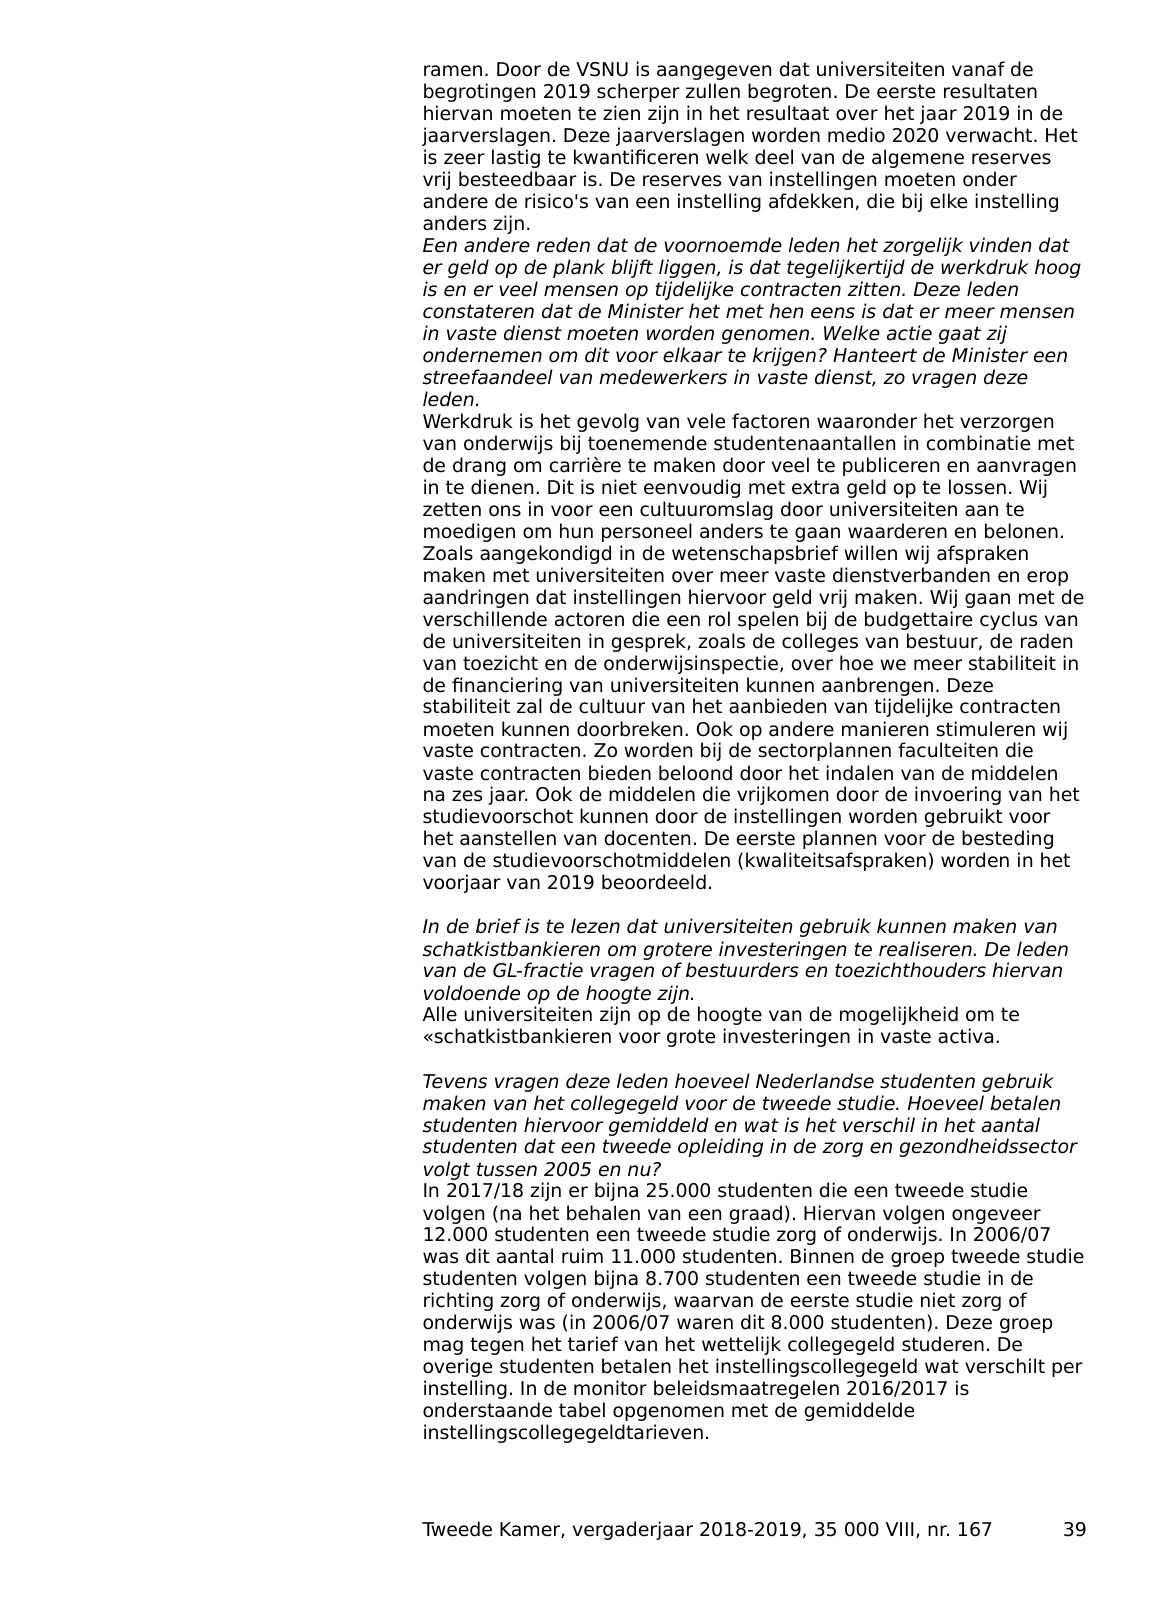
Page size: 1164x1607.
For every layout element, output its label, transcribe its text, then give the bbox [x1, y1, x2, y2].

text ramen. Door de VSNU is aangegeven dat universiteiten vanaf de begrotingen 2019 scherper zullen begroten. De eerste resultaten hiervan moeten te zien zijn in het resultaat over het jaar 2019 in de jaarverslagen. Deze jaarverslagen worden medio 2020 verwacht. Het is zeer lastig te kwantificeren welk deel van de algemene reserves vrij besteedbaar is. De reserves van instellingen moeten onder andere de risico's van een instelling afdekken, die bij elke instelling anders zijn. [422, 59, 1087, 235]
text Tevens vragen deze leden hoeveel Nederlandse studenten gebruik maken van het collegegeld voor de tweede studie. Hoeveel betalen studenten hiervoor gemiddeld en wat is het verschil in het aantal studenten dat een tweede opleiding in de zorg en gezondheidssector volgt tussen 2005 en nu? [422, 1071, 1087, 1180]
text In 2017/18 zijn er bijna 25.000 studenten die een tweede studie volgen (na het behalen van een graad). Hiervan volgen ongeveer 12.000 studenten een tweede studie zorg of onderwijs. In 2006/07 was dit aantal ruim 11.000 studenten. Binnen de groep tweede studie studenten volgen bijna 8.700 studenten een tweede studie in de richting zorg of onderwijs, waarvan de eerste studie niet zorg of onderwijs was (in 2006/07 waren dit 8.000 studenten). Deze groep mag tegen het tarief van het wettelijk collegegeld studeren. De overige studenten betalen het instellingscollegegeld wat verschilt per instelling. In de monitor beleidsmaatregelen 2016/2017 is onderstaande tabel opgenomen met de gemiddelde instellingscollegegeldtarieven. [422, 1180, 1087, 1444]
text Een andere reden dat de voornoemde leden het zorgelijk vinden dat er geld op de plank blijft liggen, is dat tegelijkertijd de werkdruk hoog is en er veel mensen op tijdelijke contracten zitten. Deze leden constateren dat de Minister het met hen eens is dat er meer mensen in vaste dienst moeten worden genomen. Welke actie gaat zij ondernemen om dit voor elkaar te krijgen? Hanteert de Minister een streefaandeel van medewerkers in vaste dienst, zo vragen deze leden. [422, 235, 1087, 411]
text Werkdruk is het gevolg van vele factoren waaronder het verzorgen van onderwijs bij toenemende studentenaantallen in combinatie met de drang om carrière te maken door veel te publiceren en aanvragen in te dienen. Dit is niet eenvoudig met extra geld op te lossen. Wij zetten ons in voor een cultuuromslag door universiteiten aan te moedigen om hun personeel anders te gaan waarderen en belonen. Zoals aangekondigd in de wetenschapsbrief willen wij afspraken maken met universiteiten over meer vaste dienstverbanden en erop aandringen dat instellingen hiervoor geld vrij maken. Wij gaan met de verschillende actoren die een rol spelen bij de budgettaire cyclus van de universiteiten in gesprek, zoals de colleges van bestuur, de raden van toezicht en de onderwijsinspectie, over hoe we meer stabiliteit in de financiering van universiteiten kunnen aanbrengen. Deze stabiliteit zal de cultuur van het aanbieden van tijdelijke contracten moeten kunnen doorbreken. Ook op andere manieren stimuleren wij vaste contracten. Zo worden bij de sectorplannen faculteiten die vaste contracten bieden beloond door het indalen van de middelen na zes jaar. Ook de middelen die vrijkomen door de invoering van het studievoorschot kunnen door de instellingen worden gebruikt voor het aanstellen van docenten. De eerste plannen voor de besteding van de studievoorschotmiddelen (kwaliteitsafspraken) worden in het voorjaar van 2019 beoordeeld. [422, 411, 1087, 894]
text In de brief is te lezen dat universiteiten gebruik kunnen maken van schatkistbankieren om grotere investeringen te realiseren. De leden van de GL-fractie vragen of bestuurders en toezichthouders hiervan voldoende op de hoogte zijn. [422, 916, 1087, 1004]
text Alle universiteiten zijn op de hoogte van de mogelijkheid om te «schatkistbankieren voor grote investeringen in vaste activa. [422, 1004, 1087, 1048]
